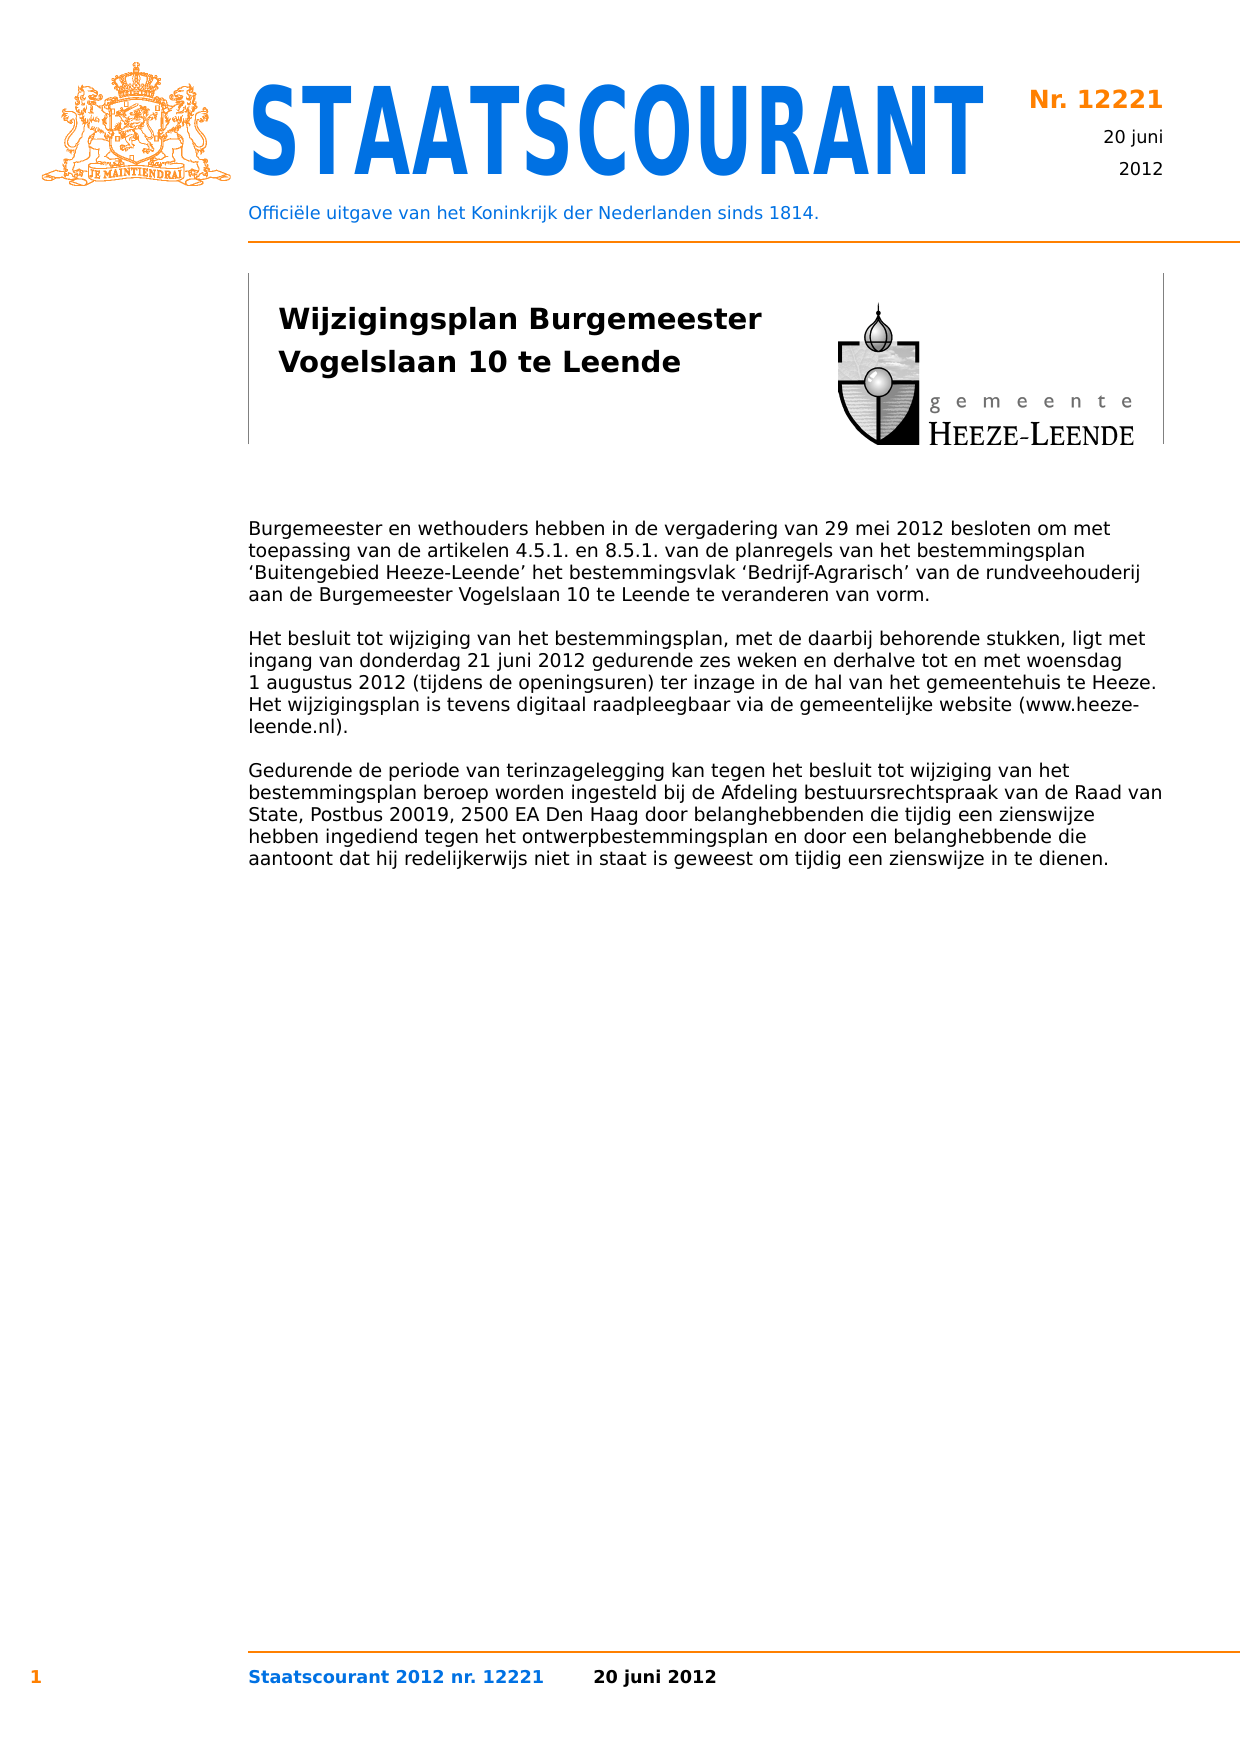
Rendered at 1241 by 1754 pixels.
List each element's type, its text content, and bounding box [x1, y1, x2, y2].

subtitle Wijzigingsplan Burgemeester Vogelslaan 10 te Leende [249, 273, 1163, 444]
table_cell Officiële uitgave van het Koninkrijk der Nederlanden sinds 1814. [248, 203, 1240, 241]
table_header Nr. 12221 [998, 62, 1240, 121]
text Het besluit tot wijziging van het bestemmingsplan, met de daarbij behorende stukken, ligt met ingang van donderdag 21 juni 2012 gedurende zes weken en derhalve tot en met woensdag 1 augustus 2012 (tijdens de openingsuren) ter inzage in de hal van het gemeentehuis te Heeze. Het wijzigingsplan is tevens digitaal raadpleegbaar via de gemeentelijke website (www.heeze-leende.nl). [248, 628, 1163, 738]
table_cell 20 juni [998, 121, 1240, 153]
table_cell 2012 [998, 153, 1240, 203]
text Burgemeester en wethouders hebben in de vergadering van 29 mei 2012 besloten om met toepassing van de artikelen 4.5.1. en 8.5.1. van de planregels van het bestemmingsplan ‘Buitengebied Heeze-Leende’ het bestemmingsvlak ‘Bedrijf-Agrarisch’ van de rundveehouderij aan de Burgemeester Vogelslaan 10 te Leende te veranderen van vorm. [248, 518, 1163, 606]
picture [41, 62, 231, 186]
table_header [25, 62, 248, 241]
text Gedurende de periode van terinzagelegging kan tegen het besluit tot wijziging van het bestemmingsplan beroep worden ingesteld bij de Afdeling bestuursrechtspraak van de Raad van State, Postbus 20019, 2500 EA Den Haag door belanghebbenden die tijdig een zienswijze hebben ingediend tegen het ontwerpbestemmingsplan en door een belanghebbende die aantoont dat hij redelijkerwijs niet in staat is geweest om tijdig een zienswijze in te dienen. [248, 760, 1163, 870]
picture [838, 302, 1134, 445]
table_header STAATSCOURANT [248, 62, 998, 203]
